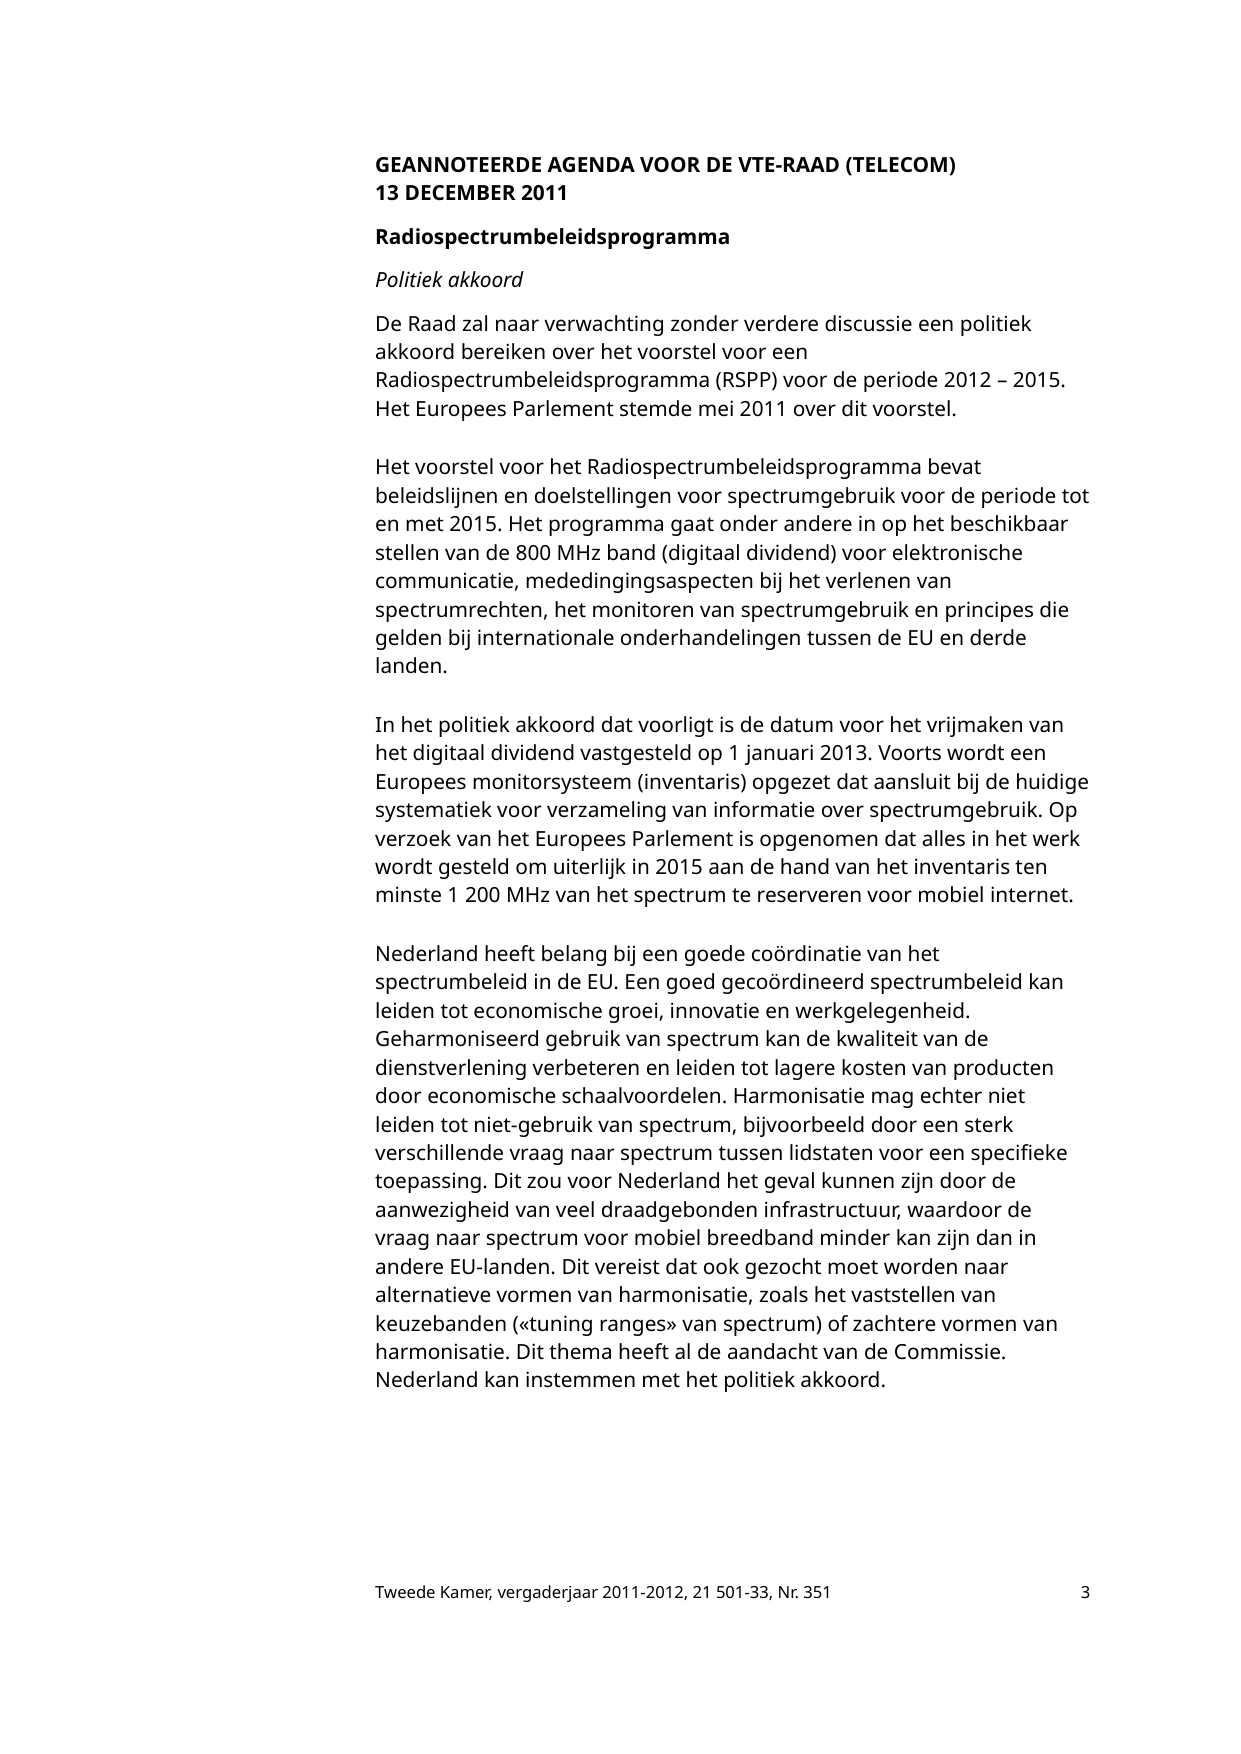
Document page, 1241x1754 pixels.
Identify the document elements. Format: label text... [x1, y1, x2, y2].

text De Raad zal naar verwachting zonder verdere discussie een politiek akkoord bereiken over het voorstel voor een Radiospectrumbeleidsprogramma (RSPP) voor de periode 2012 – 2015. Het Europees Parlement stemde mei 2011 over dit voorstel. [375, 309, 1090, 422]
text Radiospectrumbeleidsprogramma [375, 222, 1090, 250]
text Politiek akkoord [375, 265, 1090, 294]
text Het voorstel voor het Radiospectrumbeleidsprogramma bevat beleidslijnen en doelstellingen voor spectrumgebruik voor de periode tot en met 2015. Het programma gaat onder andere in op het beschikbaar stellen van de 800 MHz band (digitaal dividend) voor elektronische communicatie, mededingingsaspecten bij het verlenen van spectrumrechten, het monitoren van spectrumgebruik en principes die gelden bij internationale onderhandelingen tussen de EU en derde landen. [375, 452, 1090, 680]
text GEANNOTEERDE AGENDA VOOR DE VTE-RAAD (TELECOM) 13 DECEMBER 2011 [375, 150, 1090, 207]
text Nederland heeft belang bij een goede coördinatie van het spectrumbeleid in de EU. Een goed gecoördineerd spectrumbeleid kan leiden tot economische groei, innovatie en werkgelegenheid. Geharmoniseerd gebruik van spectrum kan de kwaliteit van de dienstverlening verbeteren en leiden tot lagere kosten van producten door economische schaalvoordelen. Harmonisatie mag echter niet leiden tot niet-gebruik van spectrum, bijvoorbeeld door een sterk verschillende vraag naar spectrum tussen lidstaten voor een specifieke toepassing. Dit zou voor Nederland het geval kunnen zijn door de aanwezigheid van veel draadgebonden infrastructuur, waardoor de vraag naar spectrum voor mobiel breedband minder kan zijn dan in andere EU-landen. Dit vereist dat ook gezocht moet worden naar alternatieve vormen van harmonisatie, zoals het vaststellen van keuzebanden («tuning ranges» van spectrum) of zachtere vormen van harmonisatie. Dit thema heeft al de aandacht van de Commissie. Nederland kan instemmen met het politiek akkoord. [375, 939, 1090, 1394]
text In het politiek akkoord dat voorligt is de datum voor het vrijmaken van het digitaal dividend vastgesteld op 1 januari 2013. Voorts wordt een Europees monitorsysteem (inventaris) opgezet dat aansluit bij de huidige systematiek voor verzameling van informatie over spectrumgebruik. Op verzoek van het Europees Parlement is opgenomen dat alles in het werk wordt gesteld om uiterlijk in 2015 aan de hand van het inventaris ten minste 1 200 MHz van het spectrum te reserveren voor mobiel internet. [375, 710, 1090, 909]
